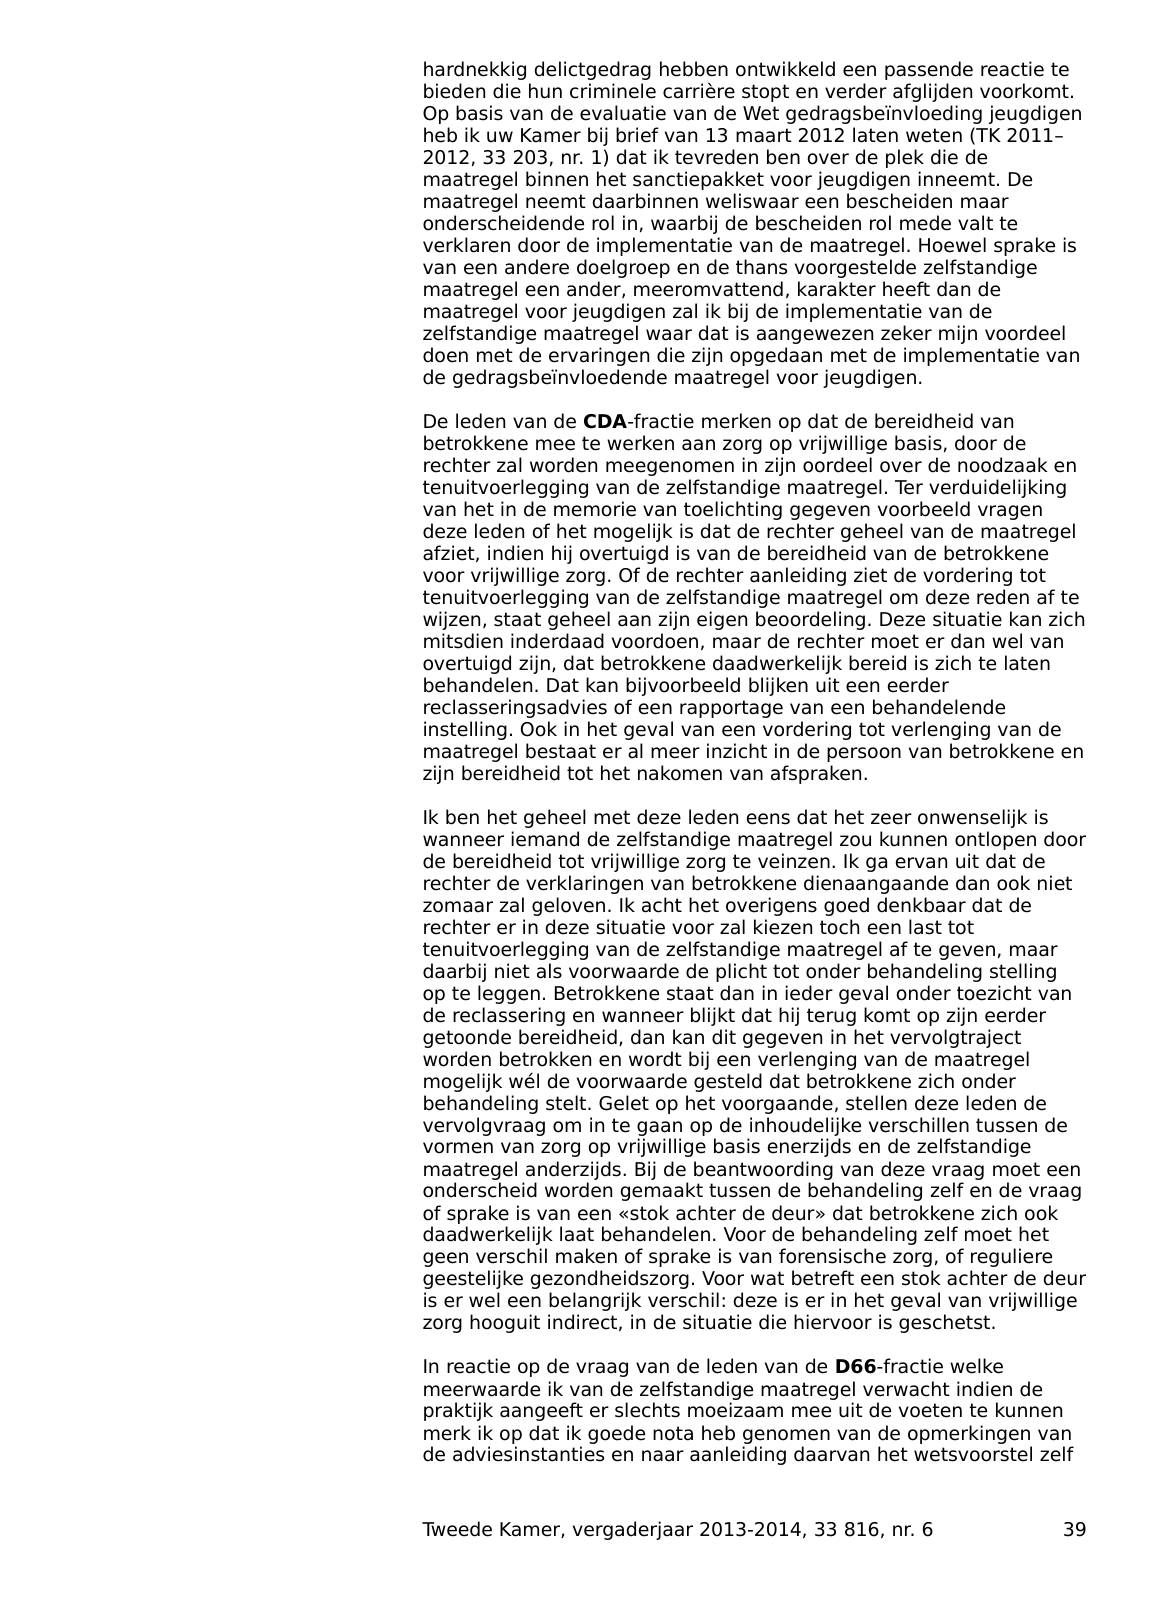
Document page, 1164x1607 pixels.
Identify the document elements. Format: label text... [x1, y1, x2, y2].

text In reactie op de vraag van de leden van de D66-fractie welke meerwaarde ik van de zelfstandige maatregel verwacht indien de praktijk aangeeft er slechts moeizaam mee uit de voeten te kunnen merk ik op dat ik goede nota heb genomen van de opmerkingen van de adviesinstanties en naar aanleiding daarvan het wetsvoorstel zelf [422, 1356, 1087, 1466]
text De leden van de CDA-fractie merken op dat de bereidheid van betrokkene mee te werken aan zorg op vrijwillige basis, door de rechter zal worden meegenomen in zijn oordeel over de noodzaak en tenuitvoerlegging van de zelfstandige maatregel. Ter verduidelijking van het in de memorie van toelichting gegeven voorbeeld vragen deze leden of het mogelijk is dat de rechter geheel van de maatregel afziet, indien hij overtuigd is van de bereidheid van de betrokkene voor vrijwillige zorg. Of de rechter aanleiding ziet de vordering tot tenuitvoerlegging van de zelfstandige maatregel om deze reden af te wijzen, staat geheel aan zijn eigen beoordeling. Deze situatie kan zich mitsdien inderdaad voordoen, maar de rechter moet er dan wel van overtuigd zijn, dat betrokkene daadwerkelijk bereid is zich te laten behandelen. Dat kan bijvoorbeeld blijken uit een eerder reclasseringsadvies of een rapportage van een behandelende instelling. Ook in het geval van een vordering tot verlenging van de maatregel bestaat er al meer inzicht in de persoon van betrokkene en zijn bereidheid tot het nakomen van afspraken. [422, 411, 1087, 784]
text Ik ben het geheel met deze leden eens dat het zeer onwenselijk is wanneer iemand de zelfstandige maatregel zou kunnen ontlopen door de bereidheid tot vrijwillige zorg te veinzen. Ik ga ervan uit dat de rechter de verklaringen van betrokkene dienaangaande dan ook niet zomaar zal geloven. Ik acht het overigens goed denkbaar dat de rechter er in deze situatie voor zal kiezen toch een last tot tenuitvoerlegging van de zelfstandige maatregel af te geven, maar daarbij niet als voorwaarde de plicht tot onder behandeling stelling op te leggen. Betrokkene staat dan in ieder geval onder toezicht van de reclassering en wanneer blijkt dat hij terug komt op zijn eerder getoonde bereidheid, dan kan dit gegeven in het vervolgtraject worden betrokken en wordt bij een verlenging van de maatregel mogelijk wél de voorwaarde gesteld dat betrokkene zich onder behandeling stelt. Gelet op het voorgaande, stellen deze leden de vervolgvraag om in te gaan op de inhoudelijke verschillen tussen de vormen van zorg op vrijwillige basis enerzijds en de zelfstandige maatregel anderzijds. Bij de beantwoording van deze vraag moet een onderscheid worden gemaakt tussen de behandeling zelf en de vraag of sprake is van een «stok achter de deur» dat betrokkene zich ook daadwerkelijk laat behandelen. Voor de behandeling zelf moet het geen verschil maken of sprake is van forensische zorg, of reguliere geestelijke gezondheidszorg. Voor wat betreft een stok achter de deur is er wel een belangrijk verschil: deze is er in het geval van vrijwillige zorg hooguit indirect, in de situatie die hiervoor is geschetst. [422, 807, 1087, 1334]
text hardnekkig delictgedrag hebben ontwikkeld een passende reactie te bieden die hun criminele carrière stopt en verder afglijden voorkomt. Op basis van de evaluatie van de Wet gedragsbeïnvloeding jeugdigen heb ik uw Kamer bij brief van 13 maart 2012 laten weten (TK 2011–2012, 33 203, nr. 1) dat ik tevreden ben over de plek die de maatregel binnen het sanctiepakket voor jeugdigen inneemt. De maatregel neemt daarbinnen weliswaar een bescheiden maar onderscheidende rol in, waarbij de bescheiden rol mede valt te verklaren door de implementatie van de maatregel. Hoewel sprake is van een andere doelgroep en de thans voorgestelde zelfstandige maatregel een ander, meeromvattend, karakter heeft dan de maatregel voor jeugdigen zal ik bij de implementatie van de zelfstandige maatregel waar dat is aangewezen zeker mijn voordeel doen met de ervaringen die zijn opgedaan met de implementatie van de gedragsbeïnvloedende maatregel voor jeugdigen. [422, 59, 1087, 389]
